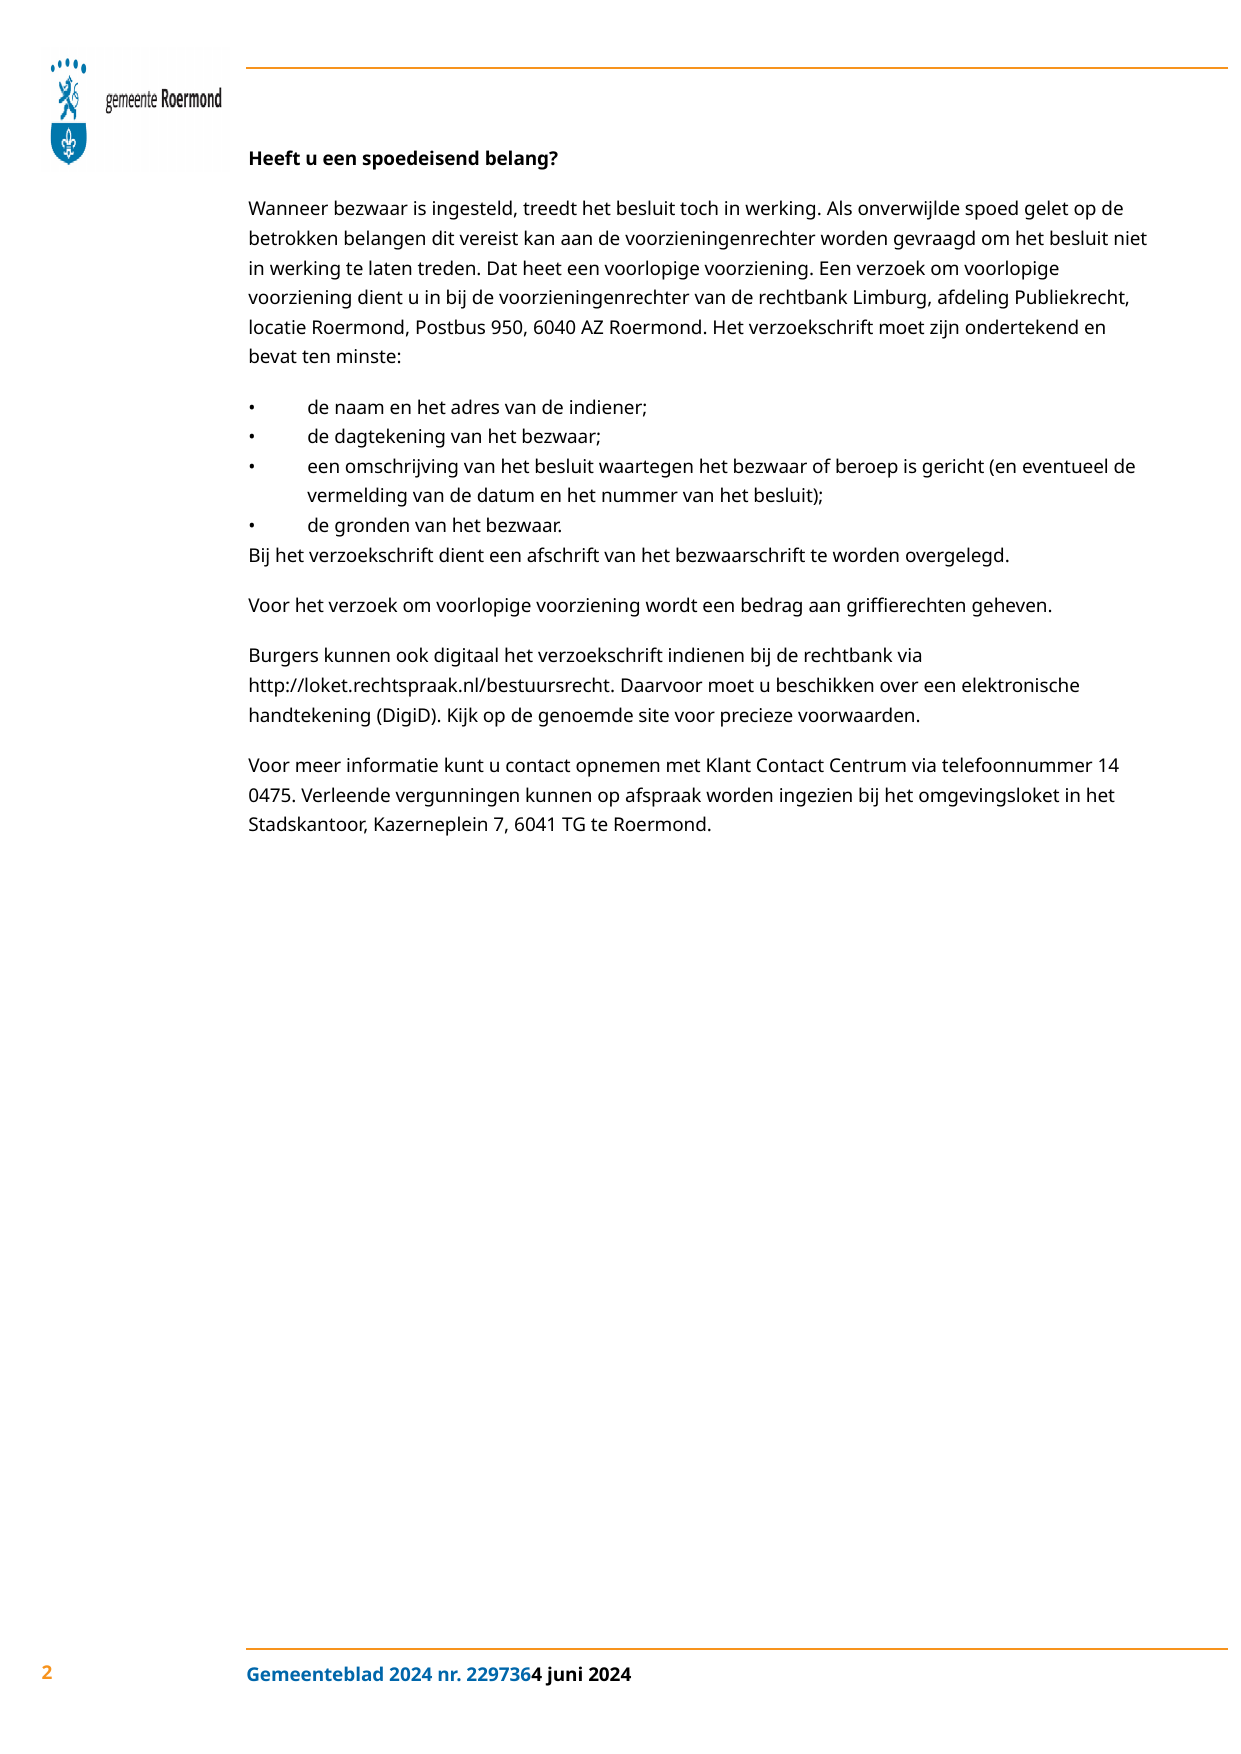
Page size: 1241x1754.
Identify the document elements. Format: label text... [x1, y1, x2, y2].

text Voor het verzoek om voorlopige voorziening wordt een bedrag aan griffierechten geheven. [248, 592, 1152, 618]
list de dagtekening van het bezwaar; [248, 423, 1152, 449]
text Voor meer informatie kunt u contact opnemen met Klant Contact Centrum via telefoonnummer 14 0475. Verleende vergunningen kunnen op afspraak worden ingezien bij het omgevingsloket in het Stadskantoor, Kazerneplein 7, 6041 TG te Roermond. [248, 752, 1152, 837]
list de naam en het adres van de indiener; [248, 394, 1152, 420]
text Burgers kunnen ook digitaal het verzoekschrift indienen bij de rechtbank via http://loket.rechtspraak.nl/bestuursrecht. Daarvoor moet u beschikken over een elektronische handtekening (DigiD). Kijk op de genoemde site voor precieze voorwaarden. [248, 643, 1152, 728]
text Wanneer bezwaar is ingesteld, treedt het besluit toch in werking. Als onverwijlde spoed gelet op de betrokken belangen dit vereist kan aan de voorzieningenrechter worden gevraagd om het besluit niet in werking te laten treden. Dat heet een voorlopige voorziening. Een verzoek om voorlopige voorziening dient u in bij de voorzieningenrechter van de rechtbank Limburg, afdeling Publiekrecht, locatie Roermond, Postbus 950, 6040 AZ Roermond. Het verzoekschrift moet zijn ondertekend en bevat ten minste: [248, 196, 1152, 369]
picture [41, 47, 231, 172]
text Heeft u een spoedeisend belang? [248, 145, 1152, 171]
list de gronden van het bezwaar. [248, 512, 1152, 538]
text Bij het verzoekschrift dient een afschrift van het bezwaarschrift te worden overgelegd. [248, 542, 1152, 568]
list een omschrijving van het besluit waartegen het bezwaar of beroep is gericht (en eventueel de vermelding van de datum en het nummer van het besluit); [248, 453, 1152, 508]
